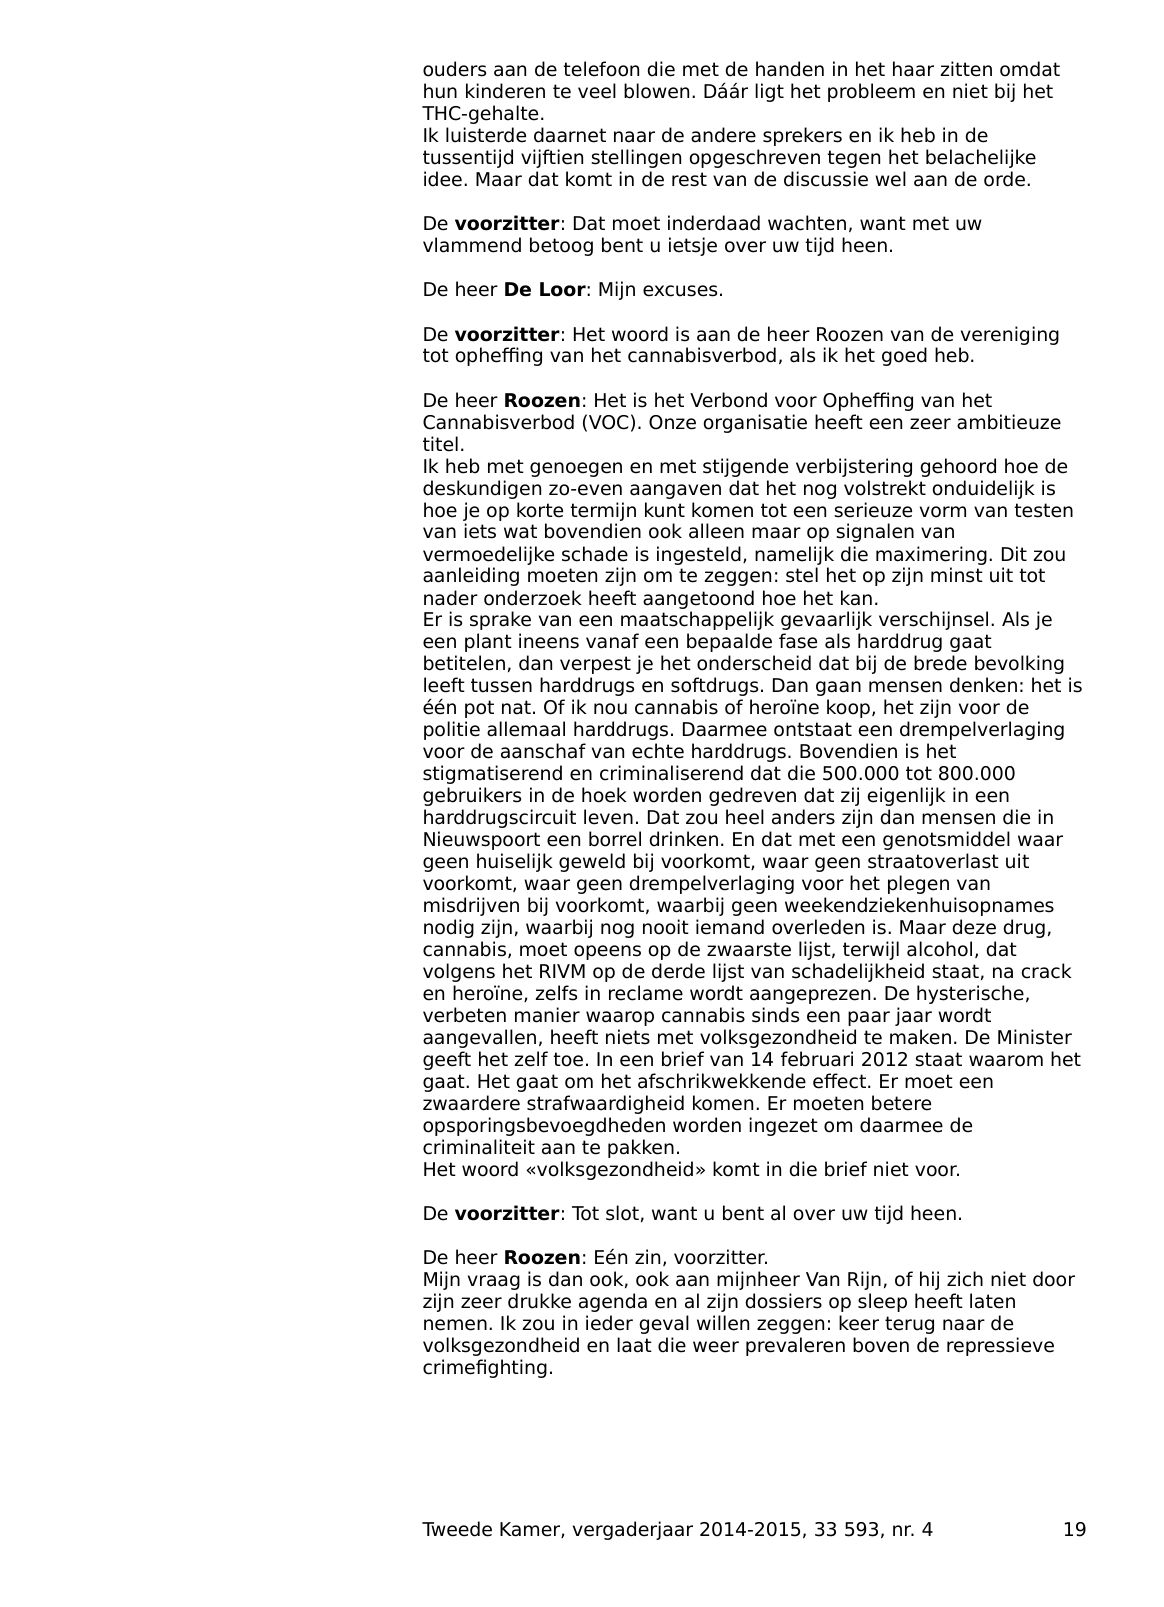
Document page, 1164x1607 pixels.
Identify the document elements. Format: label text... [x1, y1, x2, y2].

text Mijn vraag is dan ook, ook aan mijnheer Van Rijn, of hij zich niet door zijn zeer drukke agenda en al zijn dossiers op sleep heeft laten nemen. Ik zou in ieder geval willen zeggen: keer terug naar de volksgezondheid en laat die weer prevaleren boven de repressieve crimefighting. [422, 1269, 1087, 1379]
text Er is sprake van een maatschappelijk gevaarlijk verschijnsel. Als je een plant ineens vanaf een bepaalde fase als harddrug gaat betitelen, dan verpest je het onderscheid dat bij de brede bevolking leeft tussen harddrugs en softdrugs. Dan gaan mensen denken: het is één pot nat. Of ik nou cannabis of heroïne koop, het zijn voor de politie allemaal harddrugs. Daarmee ontstaat een drempelverlaging voor de aanschaf van echte harddrugs. Bovendien is het stigmatiserend en criminaliserend dat die 500.000 tot 800.000 gebruikers in de hoek worden gedreven dat zij eigenlijk in een harddrugscircuit leven. Dat zou heel anders zijn dan mensen die in Nieuwspoort een borrel drinken. En dat met een genotsmiddel waar geen huiselijk geweld bij voorkomt, waar geen straatoverlast uit voorkomt, waar geen drempelverlaging voor het plegen van misdrijven bij voorkomt, waarbij geen weekendziekenhuisopnames nodig zijn, waarbij nog nooit iemand overleden is. Maar deze drug, cannabis, moet opeens op de zwaarste lijst, terwijl alcohol, dat volgens het RIVM op de derde lijst van schadelijkheid staat, na crack en heroïne, zelfs in reclame wordt aangeprezen. De hysterische, verbeten manier waarop cannabis sinds een paar jaar wordt aangevallen, heeft niets met volksgezondheid te maken. De Minister geeft het zelf toe. In een brief van 14 februari 2012 staat waarom het gaat. Het gaat om het afschrikwekkende effect. Er moet een zwaardere strafwaardigheid komen. Er moeten betere opsporingsbevoegdheden worden ingezet om daarmee de criminaliteit aan te pakken. [422, 609, 1087, 1159]
text ouders aan de telefoon die met de handen in het haar zitten omdat hun kinderen te veel blowen. Dáár ligt het probleem en niet bij het THC-gehalte. [422, 59, 1087, 125]
text Ik heb met genoegen en met stijgende verbijstering gehoord hoe de deskundigen zo-even aangaven dat het nog volstrekt onduidelijk is hoe je op korte termijn kunt komen tot een serieuze vorm van testen van iets wat bovendien ook alleen maar op signalen van vermoedelijke schade is ingesteld, namelijk die maximering. Dit zou aanleiding moeten zijn om te zeggen: stel het op zijn minst uit tot nader onderzoek heeft aangetoond hoe het kan. [422, 456, 1087, 609]
text De voorzitter: Dat moet inderdaad wachten, want met uw vlammend betoog bent u ietsje over uw tijd heen. [422, 213, 1087, 257]
text De voorzitter: Tot slot, want u bent al over uw tijd heen. [422, 1203, 1087, 1225]
text De voorzitter: Het woord is aan de heer Roozen van de vereniging tot opheffing van het cannabisverbod, als ik het goed heb. [422, 323, 1087, 367]
text De heer De Loor: Mijn excuses. [422, 279, 1087, 301]
text De heer Roozen: Het is het Verbond voor Opheffing van het Cannabisverbod (VOC). Onze organisatie heeft een zeer ambitieuze titel. [422, 389, 1087, 456]
text De heer Roozen: Eén zin, voorzitter. [422, 1247, 1087, 1269]
text Ik luisterde daarnet naar de andere sprekers en ik heb in de tussentijd vijftien stellingen opgeschreven tegen het belachelijke idee. Maar dat komt in de rest van de discussie wel aan de orde. [422, 125, 1087, 191]
text Het woord «volksgezondheid» komt in die brief niet voor. [422, 1159, 1087, 1181]
